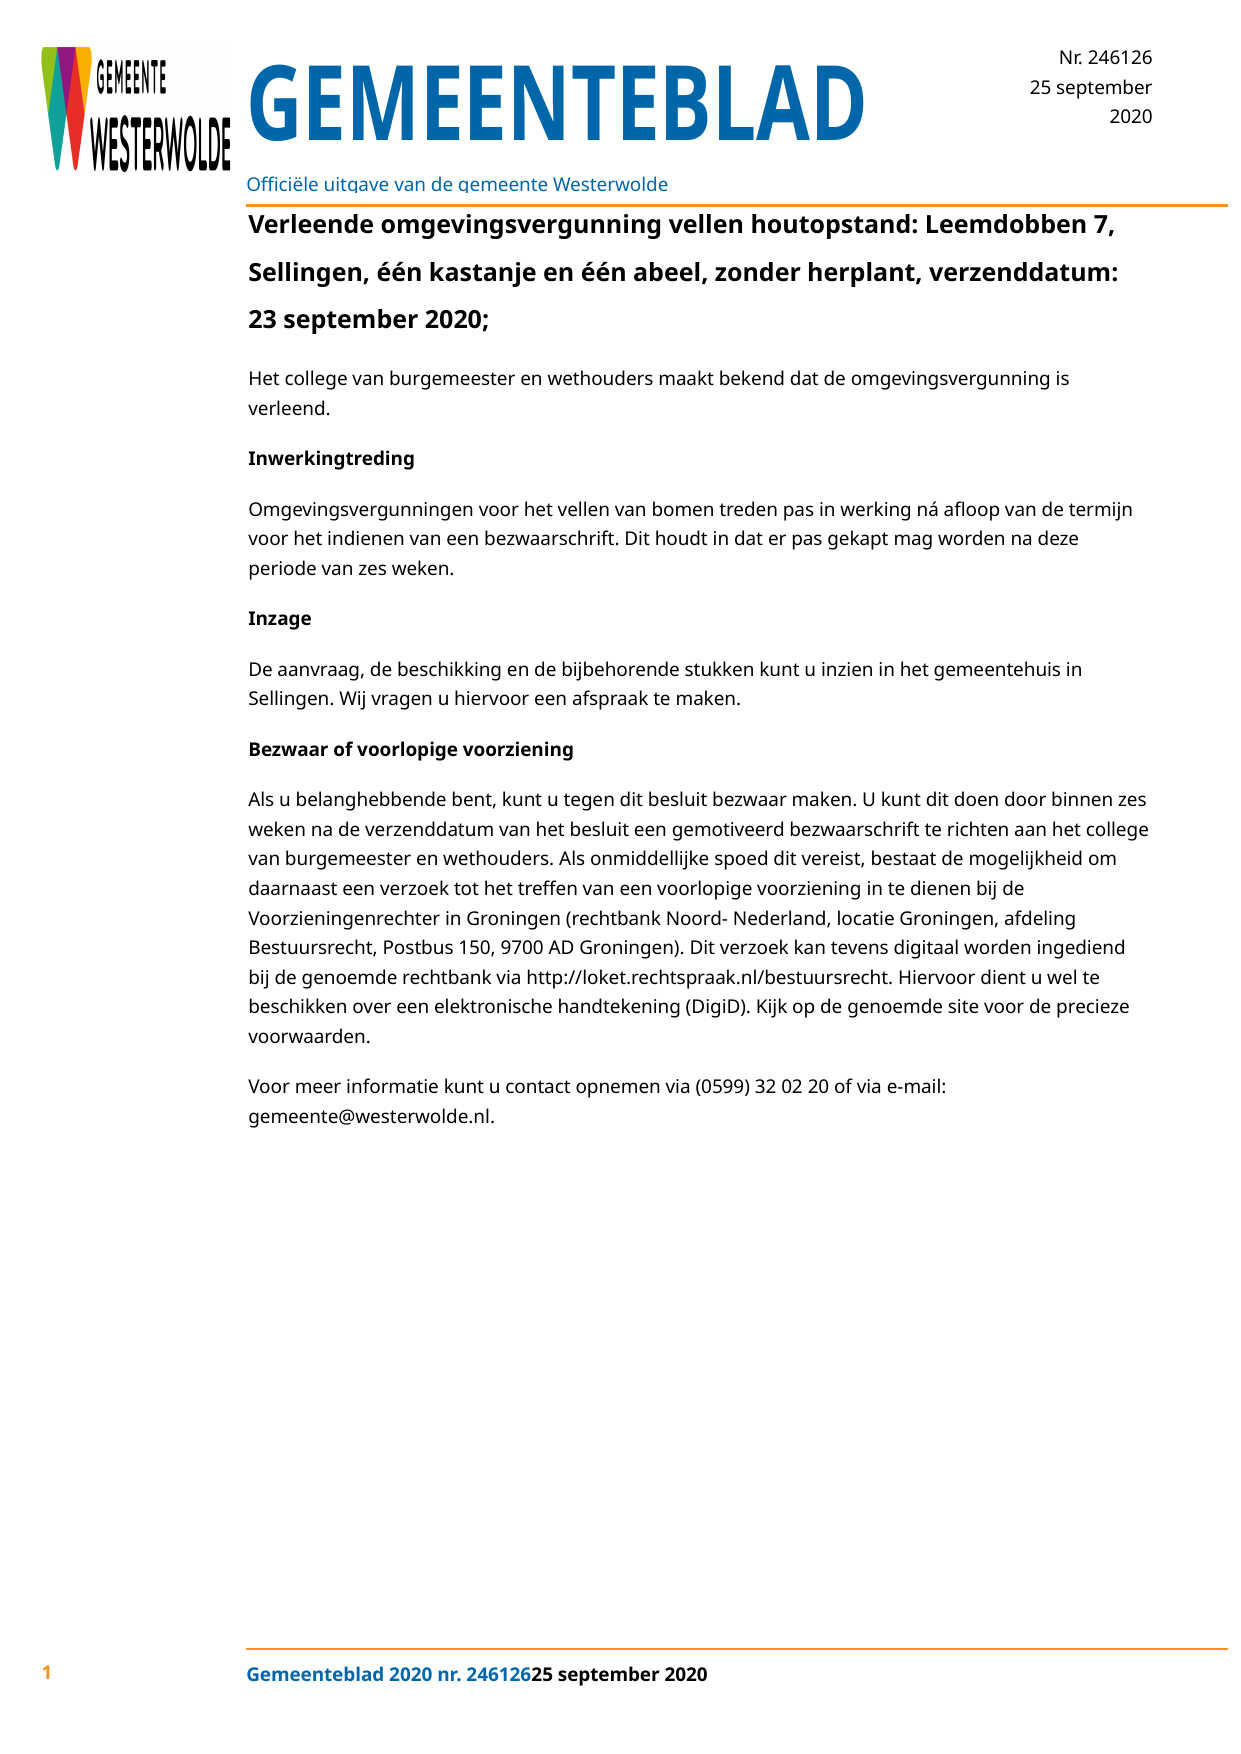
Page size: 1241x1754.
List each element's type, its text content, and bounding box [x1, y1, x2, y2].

text Het college van burgemeester en wethouders maakt bekend dat de omgevingsvergunning is verleend. [248, 366, 1152, 421]
text Inzage [248, 606, 1152, 631]
text Verleende omgevingsvergunning vellen houtopstand: Leemdobben 7, Sellingen, één kastanje en één abeel, zonder herplant, verzenddatum: 23 september 2020; [248, 207, 1152, 336]
text Als u belanghebbende bent, kunt u tegen dit besluit bezwaar maken. U kunt dit doen door binnen zes weken na de verzenddatum van het besluit een gemotiveerd bezwaarschrift te richten aan het college van burgemeester en wethouders. Als onmiddellijke spoed dit vereist, bestaat de mogelijkheid om daarnaast een verzoek tot het treffen van een voorlopige voorziening in te dienen bij de Voorzieningenrechter in Groningen (rechtbank Noord- Nederland, locatie Groningen, afdeling Bestuursrecht, Postbus 150, 9700 AD Groningen). Dit verzoek kan tevens digitaal worden ingediend bij de genoemde rechtbank via http://loket.rechtspraak.nl/bestuursrecht. Hiervoor dient u wel te beschikken over een elektronische handtekening (DigiD). Kijk op de genoemde site voor de precieze voorwaarden. [248, 786, 1152, 1049]
text Bezwaar of voorlopige voorziening [248, 736, 1152, 762]
text Voor meer informatie kunt u contact opnemen via (0599) 32 02 20 of via e-mail: gemeente@westerwolde.nl. [248, 1073, 1152, 1129]
text Omgevingsvergunningen voor het vellen van bomen treden pas in werking ná afloop van de termijn voor het indienen van een bezwaarschrift. Dit houdt in dat er pas gekapt mag worden na deze periode van zes weken. [248, 496, 1152, 581]
text De aanvraag, de beschikking en de bijbehorende stukken kunt u inzien in het gemeentehuis in Sellingen. Wij vragen u hiervoor een afspraak te maken. [248, 656, 1152, 711]
text Inwerkingtreding [248, 446, 1152, 471]
picture [41, 47, 231, 172]
